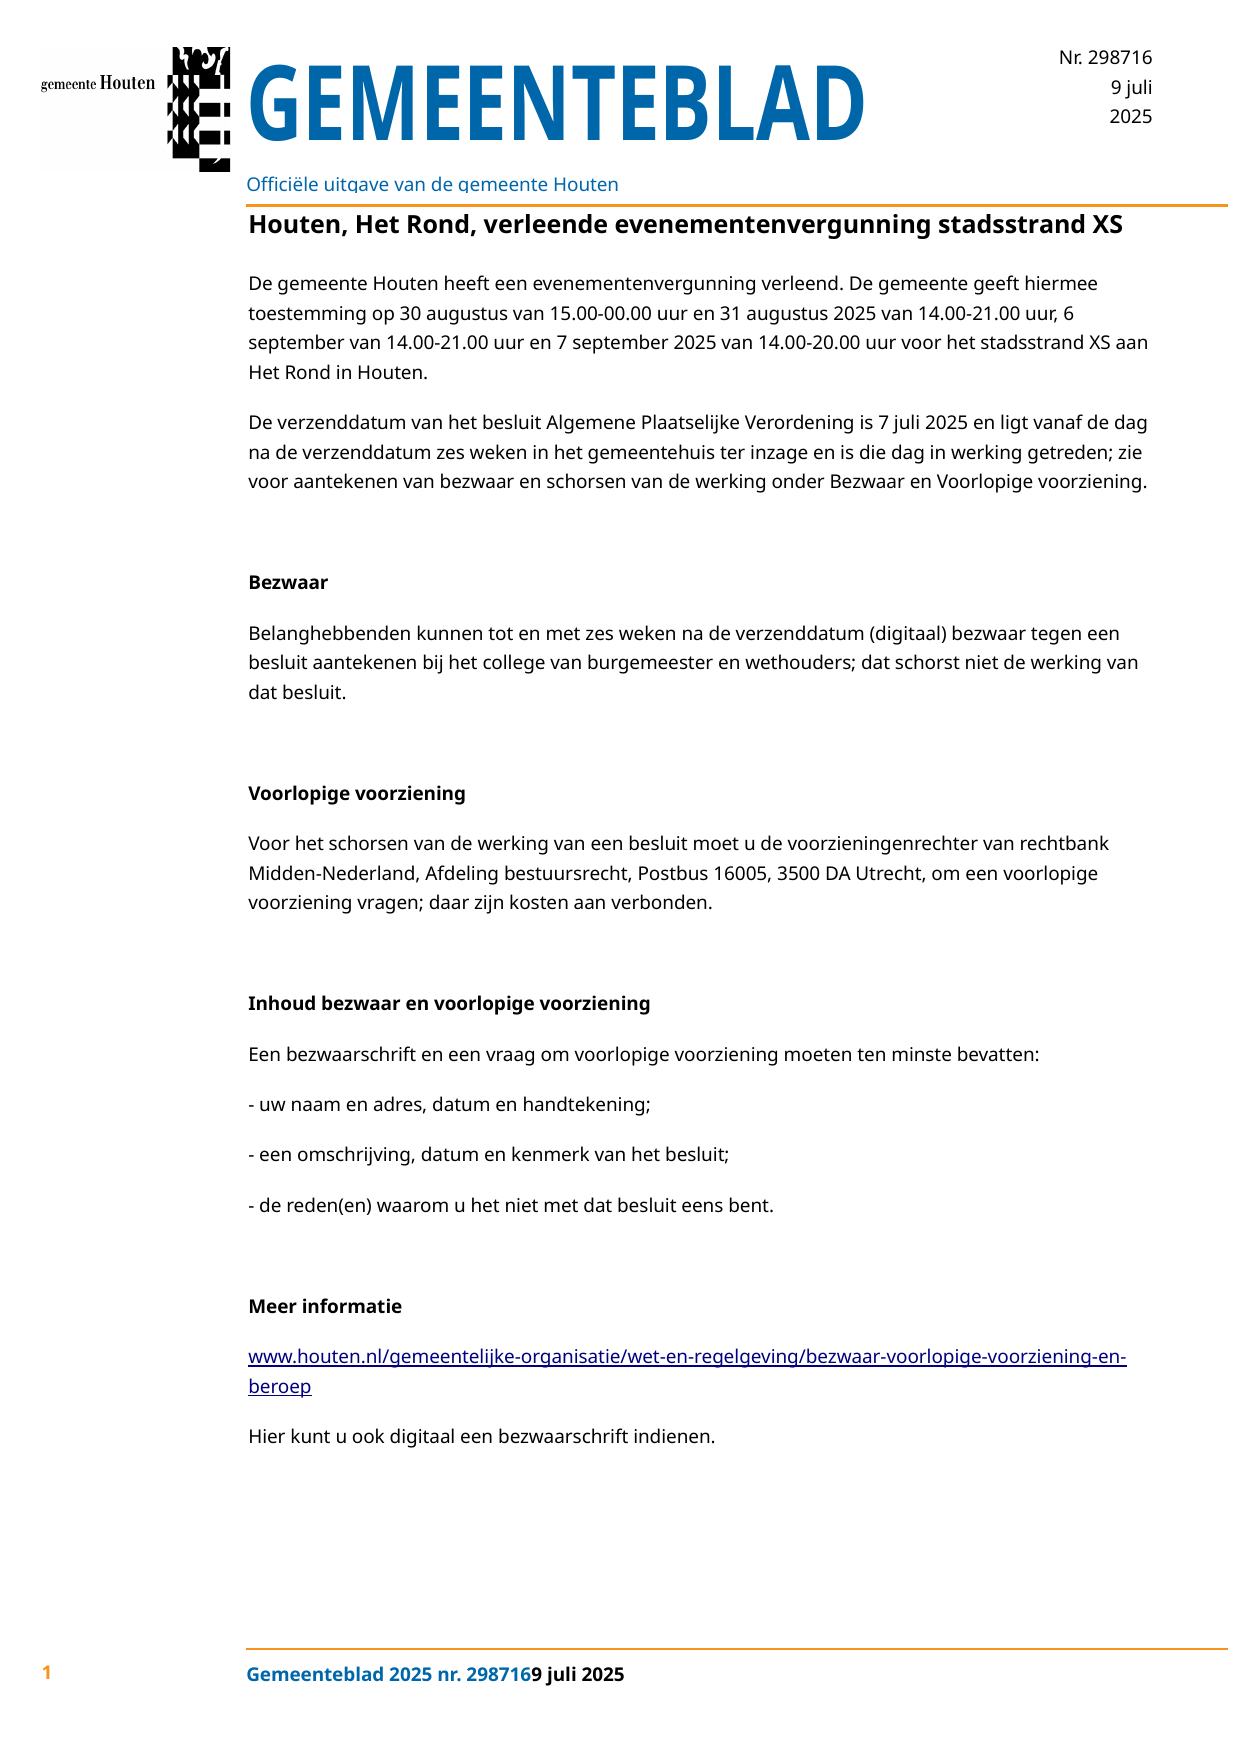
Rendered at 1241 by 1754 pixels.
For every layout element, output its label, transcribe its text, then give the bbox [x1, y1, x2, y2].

text Belanghebbenden kunnen tot en met zes weken na de verzenddatum (digitaal) bezwaar tegen een besluit aantekenen bij het college van burgemeester en wethouders; dat schorst niet de werking van dat besluit. [248, 620, 1152, 705]
text - een omschrijving, datum en kenmerk van het besluit; [248, 1142, 1152, 1167]
text De gemeente Houten heeft een evenementenvergunning verleend. De gemeente geeft hiermee toestemming op 30 augustus van 15.00-00.00 uur en 31 augustus 2025 van 14.00-21.00 uur, 6 september van 14.00-21.00 uur en 7 september 2025 van 14.00-20.00 uur voor het stadsstrand XS aan Het Rond in Houten. [248, 270, 1152, 385]
text Voorlopige voorziening [248, 780, 1152, 806]
text Bezwaar [248, 569, 1152, 595]
text Hier kunt u ook digitaal een bezwaarschrift indienen. [248, 1423, 1152, 1449]
text Inhoud bezwaar en voorlopige voorziening [248, 990, 1152, 1016]
picture [41, 47, 231, 172]
text - de reden(en) waarom u het niet met dat besluit eens bent. [248, 1192, 1152, 1218]
text Voor het schorsen van de werking van een besluit moet u de voorzieningenrechter van rechtbank Midden-Nederland, Afdeling bestuursrecht, Postbus 16005, 3500 DA Utrecht, om een voorlopige voorziening vragen; daar zijn kosten aan verbonden. [248, 830, 1152, 915]
text www.houten.nl/gemeentelijke-organisatie/wet-en-regelgeving/bezwaar-voorlopige-voorziening-en-beroep [248, 1343, 1152, 1398]
text - uw naam en adres, datum en handtekening; [248, 1091, 1152, 1117]
text Houten, Het Rond, verleende evenementenvergunning stadsstrand XS [248, 207, 1152, 241]
text Meer informatie [248, 1293, 1152, 1318]
text De verzenddatum van het besluit Algemene Plaatselijke Verordening is 7 juli 2025 en ligt vanaf de dag na de verzenddatum zes weken in het gemeentehuis ter inzage en is die dag in werking getreden; zie voor aantekenen van bezwaar en schorsen van de werking onder Bezwaar en Voorlopige voorziening. [248, 409, 1152, 494]
text Een bezwaarschrift en een vraag om voorlopige voorziening moeten ten minste bevatten: [248, 1041, 1152, 1066]
